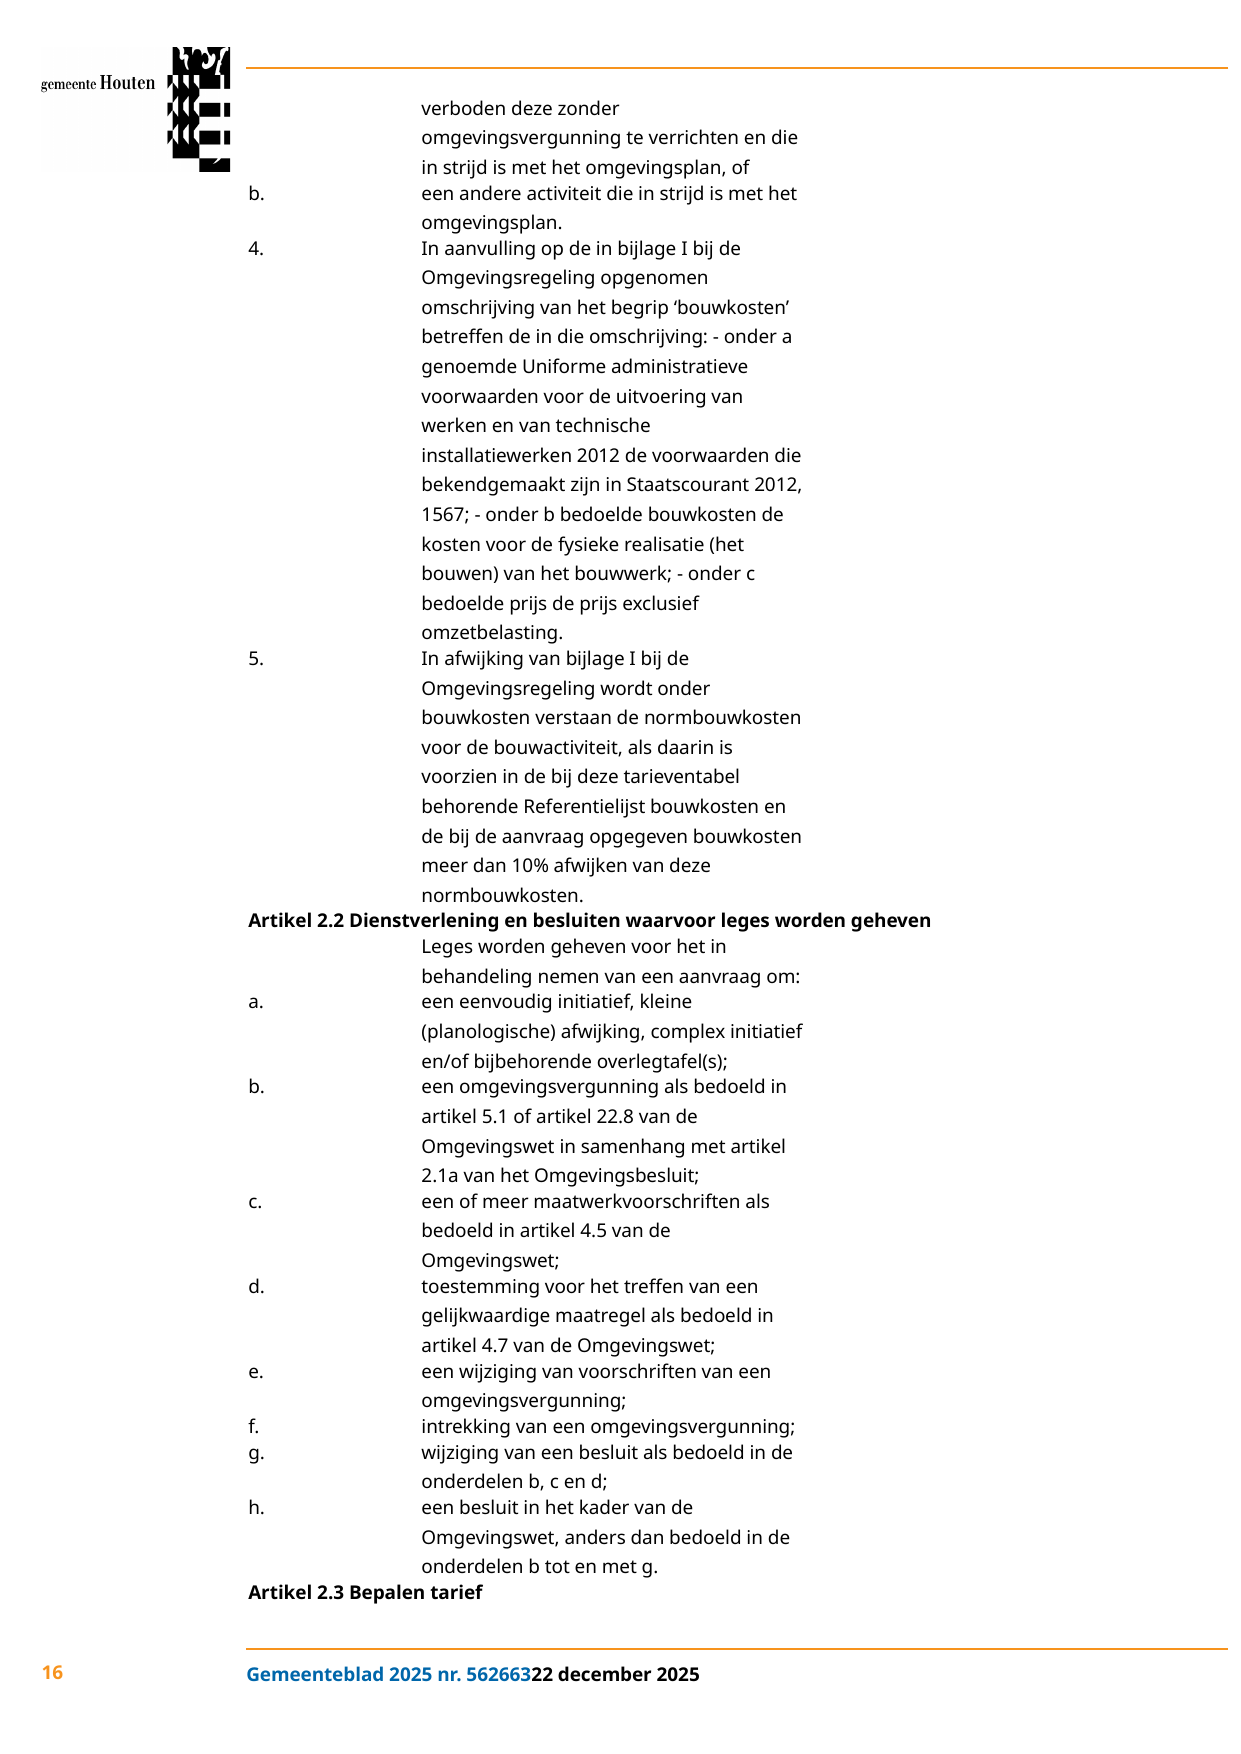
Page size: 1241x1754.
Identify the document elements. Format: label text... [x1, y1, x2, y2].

table_cell een eenvoudig initiatief, kleine (planologische) afwijking, complex initiatief en/of bijbehorende overlegtafel(s); [421, 989, 805, 1074]
table_cell b. [248, 1074, 421, 1188]
table_cell e. [248, 1358, 421, 1413]
table_cell [805, 934, 978, 989]
table_cell [805, 1358, 978, 1413]
table_cell intrekking van een omgevingsvergunning; [421, 1413, 805, 1439]
table_cell een wijziging van voorschriften van een omgevingsvergunning; [421, 1358, 805, 1413]
table_cell [805, 1494, 978, 1579]
picture [41, 47, 231, 172]
table_cell [805, 180, 978, 235]
table_cell [248, 934, 421, 989]
table_cell [979, 1273, 1152, 1358]
table_cell f. [248, 1413, 421, 1439]
table_cell een omgevingsvergunning als bedoeld in artikel 5.1 of artikel 22.8 van de Omgevingswet in samenhang met artikel 2.1a van het Omgevingsbesluit; [421, 1074, 805, 1188]
table_cell Leges worden geheven voor het in behandeling nemen van een aanvraag om: [421, 934, 805, 989]
table_cell g. [248, 1439, 421, 1494]
table_cell c. [248, 1188, 421, 1273]
table_cell Artikel 2.2 Dienstverlening en besluiten waarvoor leges worden geheven [248, 908, 978, 933]
table_cell Artikel 2.3 Bepalen tarief [248, 1579, 978, 1605]
table_cell een besluit in het kader van de Omgevingswet, anders dan bedoeld in de onderdelen b tot en met g. [421, 1494, 805, 1579]
table_cell een andere activiteit die in strijd is met het omgevingsplan. [421, 180, 805, 235]
table_cell d. [248, 1273, 421, 1358]
table_cell [805, 1273, 978, 1358]
table_cell verboden deze zonder omgevingsvergunning te verrichten en die in strijd is met het omgevingsplan, of [421, 95, 805, 180]
table_cell [805, 989, 978, 1074]
table_cell a. [248, 989, 421, 1074]
table_cell [979, 235, 1152, 645]
table_cell [979, 1494, 1152, 1579]
table_cell [979, 989, 1152, 1074]
table_cell [805, 235, 978, 645]
table_cell [979, 645, 1152, 908]
table_cell [805, 95, 978, 180]
table_cell wijziging van een besluit als bedoeld in de onderdelen b, c en d; [421, 1439, 805, 1494]
table_cell [979, 1188, 1152, 1273]
table_cell [979, 1439, 1152, 1494]
table_cell een of meer maatwerkvoorschriften als bedoeld in artikel 4.5 van de Omgevingswet; [421, 1188, 805, 1273]
table_cell [805, 1188, 978, 1273]
table_cell 4. [248, 235, 421, 645]
table_cell [979, 1074, 1152, 1188]
table_cell 5. [248, 645, 421, 908]
table_cell In aanvulling op de in bijlage I bij de Omgevingsregeling opgenomen omschrijving van het begrip ‘bouwkosten’ betreffen de in die omschrijving: - onder a genoemde Uniforme administratieve voorwaarden voor de uitvoering van werken en van technische installatiewerken 2012 de voorwaarden die bekendgemaakt zijn in Staatscourant 2012, 1567; - onder b bedoelde bouwkosten de kosten voor de fysieke realisatie (het bouwen) van het bouwwerk; - onder c bedoelde prijs de prijs exclusief omzetbelasting. [421, 235, 805, 645]
table_cell [979, 180, 1152, 235]
table_cell [979, 95, 1152, 180]
table_cell b. [248, 180, 421, 235]
table_cell [979, 934, 1152, 989]
table_cell [805, 1413, 978, 1439]
table_cell In afwijking van bijlage I bij de Omgevingsregeling wordt onder bouwkosten verstaan de normbouwkosten voor de bouwactiviteit, als daarin is voorzien in de bij deze tarieventabel behorende Referentielijst bouwkosten en de bij de aanvraag opgegeven bouwkosten meer dan 10% afwijken van deze normbouwkosten. [421, 645, 805, 908]
table_cell [979, 1413, 1152, 1439]
table_cell [805, 645, 978, 908]
table_cell [248, 95, 421, 180]
table_cell [979, 1358, 1152, 1413]
table_cell [805, 1439, 978, 1494]
table_cell toestemming voor het treffen van een gelijkwaardige maatregel als bedoeld in artikel 4.7 van de Omgevingswet; [421, 1273, 805, 1358]
table_cell [805, 1074, 978, 1188]
table_cell h. [248, 1494, 421, 1579]
